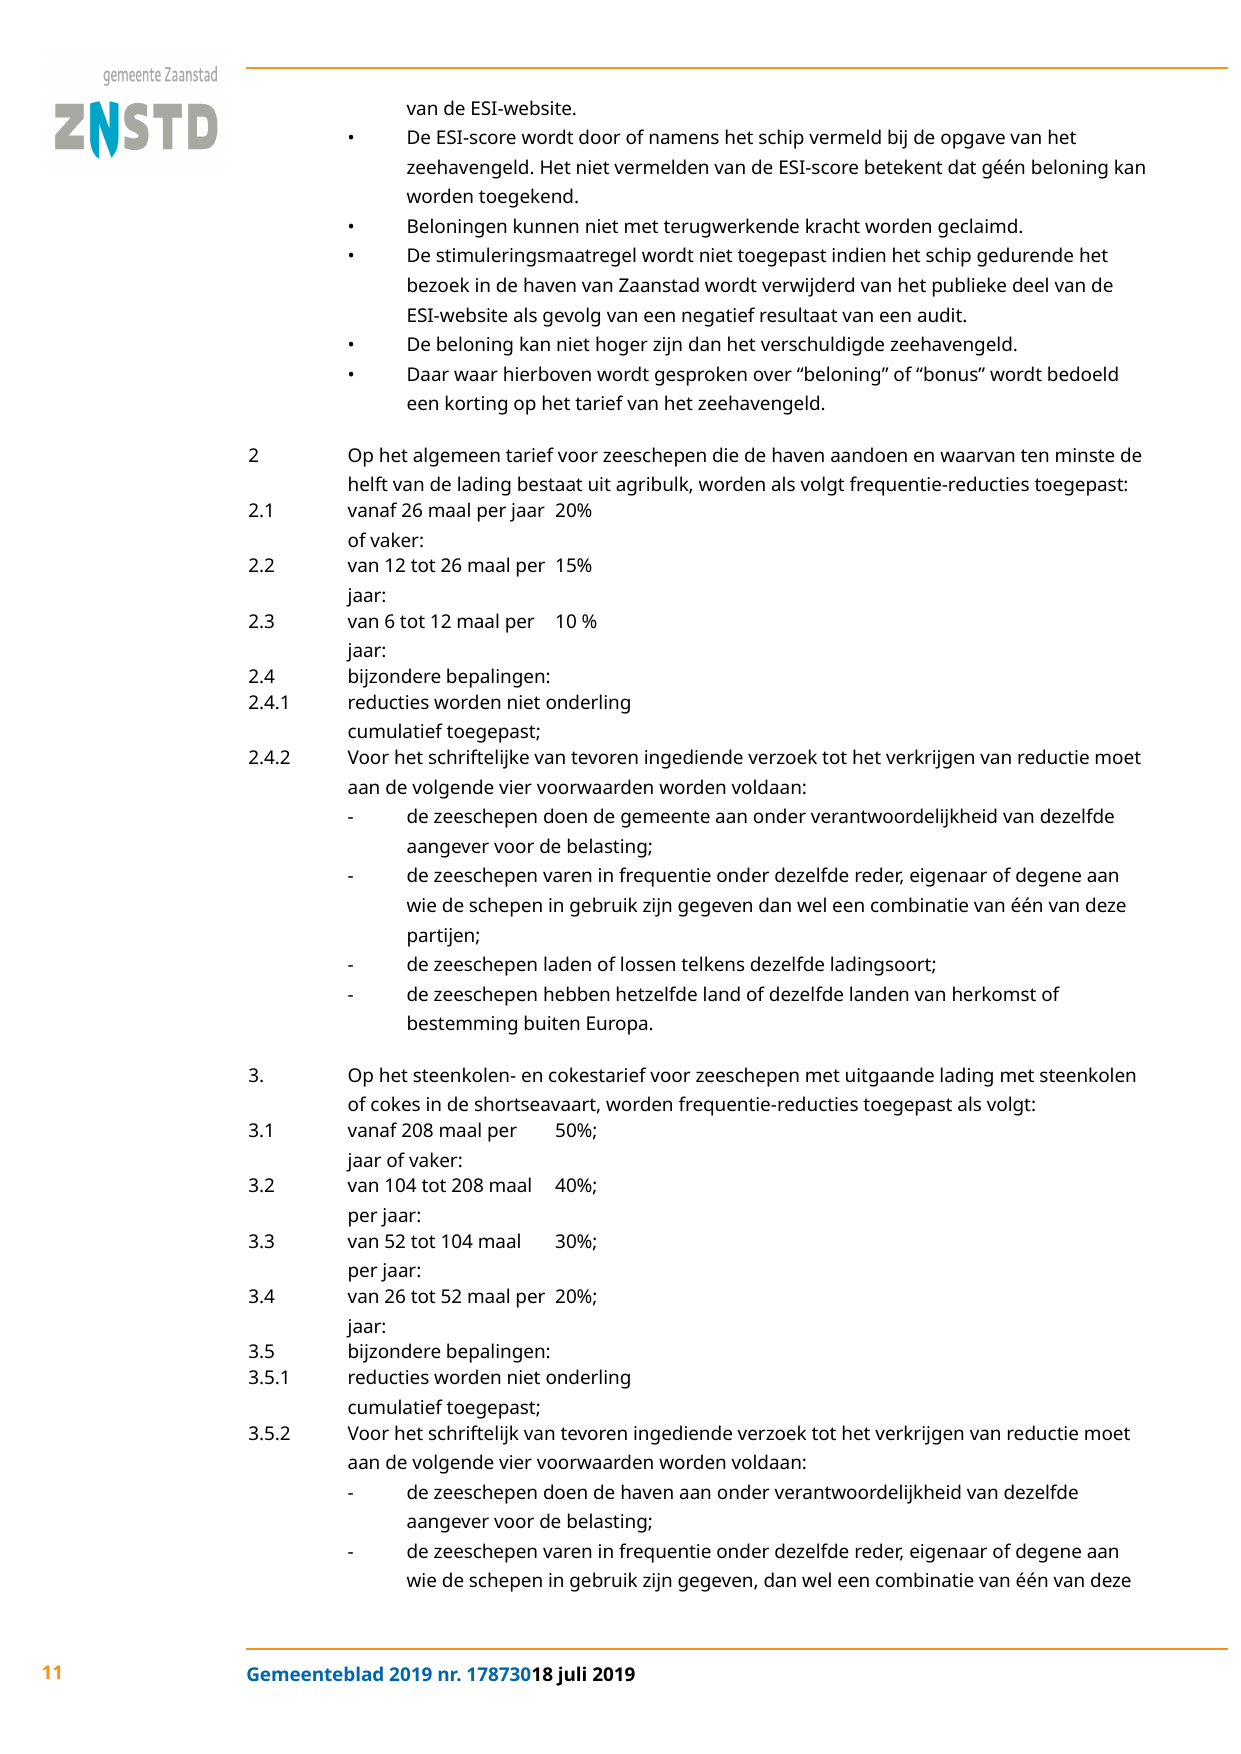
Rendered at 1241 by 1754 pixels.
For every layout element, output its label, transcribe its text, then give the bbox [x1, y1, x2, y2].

table_cell [1052, 1364, 1152, 1420]
table_cell [654, 1173, 754, 1228]
table_cell Op het steenkolen- en cokestarief voor zeeschepen met uitgaande lading met steenkolen of cokes in de shortseavaart, worden frequentie-reducties toegepast als volgt: [348, 1062, 1152, 1117]
table_cell [754, 1339, 1052, 1364]
table_cell [654, 1283, 754, 1339]
table_cell [754, 1036, 1052, 1062]
table_cell [1052, 1118, 1152, 1173]
table_cell 3. [248, 1062, 347, 1117]
table_cell 3.5.1 [248, 1364, 347, 1420]
table_cell 50%; [555, 1118, 654, 1173]
table_cell [754, 608, 1052, 663]
table_cell [1052, 1173, 1152, 1228]
table_cell [754, 689, 1052, 744]
picture [41, 47, 231, 172]
table_cell bijzondere bepalingen: [348, 663, 654, 689]
table_cell [754, 1364, 1052, 1420]
table_cell [754, 663, 1052, 689]
table_cell vanaf 208 maal per jaar of vaker: [348, 1118, 555, 1173]
table_cell 40%; [555, 1173, 654, 1228]
table_cell van 12 tot 26 maal per jaar: [348, 553, 555, 608]
table_cell [654, 498, 754, 553]
table_cell Voor het schriftelijke van tevoren ingediende verzoek tot het verkrijgen van reductie moet aan de volgende vier voorwaarden worden voldaan: de zeeschepen doen de gemeente aan onder verantwoordelijkheid van dezelfde aangever voor de belasting; de zeeschepen varen in frequentie onder dezelfde reder, eigenaar of degene aan wie de schepen in gebruik zijn gegeven dan wel een combinatie van één van deze partijen; de zeeschepen laden of lossen telkens dezelfde ladingsoort; de zeeschepen hebben hetzelfde land of dezelfde landen van herkomst of bestemming buiten Europa. [348, 744, 1152, 1036]
table_cell 2.2 [248, 553, 347, 608]
table_cell 2 [248, 442, 347, 497]
table_cell [248, 416, 347, 442]
table_cell 3.5.2 [248, 1420, 347, 1593]
table_cell [754, 553, 1052, 608]
table_cell 20%; [555, 1283, 654, 1339]
table_cell [754, 1283, 1052, 1339]
table_cell [348, 416, 654, 442]
table_cell [1052, 1339, 1152, 1364]
table_cell [1052, 1228, 1152, 1283]
table_cell [654, 553, 754, 608]
table_cell [754, 1173, 1052, 1228]
table_cell 10 % [555, 608, 654, 663]
table_cell [654, 608, 754, 663]
table_cell 3.3 [248, 1228, 347, 1283]
table_cell van de ESI-website. De ESI-score wordt door of namens het schip vermeld bij de opgave van het zeehavengeld. Het niet vermelden van de ESI-score betekent dat géén beloning kan worden toegekend. Beloningen kunnen niet met terugwerkende kracht worden geclaimd. De stimuleringsmaatregel wordt niet toegepast indien het schip gedurende het bezoek in de haven van Zaanstad wordt verwijderd van het publieke deel van de ESI-website als gevolg van een negatief resultaat van een audit. De beloning kan niet hoger zijn dan het verschuldigde zeehavengeld. Daar waar hierboven wordt gesproken over “beloning” of “bonus” wordt bedoeld een korting op het tarief van het zeehavengeld. [348, 95, 1152, 416]
table_cell [1052, 689, 1152, 744]
table_cell 2.4.1 [248, 689, 347, 744]
table_cell 3.5 [248, 1339, 347, 1364]
table_cell [1052, 498, 1152, 553]
table_cell 3.1 [248, 1118, 347, 1173]
table_cell [654, 1228, 754, 1283]
table_cell [654, 663, 754, 689]
table_cell 3.2 [248, 1173, 347, 1228]
table_cell 2.4.2 [248, 744, 347, 1036]
table_cell 2.1 [248, 498, 347, 553]
table_cell [654, 689, 754, 744]
table_cell [754, 1228, 1052, 1283]
table_cell [1052, 553, 1152, 608]
table_cell van 52 tot 104 maal per jaar: [348, 1228, 555, 1283]
table_cell [1052, 663, 1152, 689]
table_cell vanaf 26 maal per jaar of vaker: [348, 498, 555, 553]
table_cell van 104 tot 208 maal per jaar: [348, 1173, 555, 1228]
table_cell [1052, 608, 1152, 663]
table_cell van 6 tot 12 maal per jaar: [348, 608, 555, 663]
table_cell bijzondere bepalingen: [348, 1339, 654, 1364]
table_cell [248, 1036, 347, 1062]
table_cell [654, 1364, 754, 1420]
table_cell 20% [555, 498, 654, 553]
table_cell 15% [555, 553, 654, 608]
table_cell [248, 95, 347, 416]
table_cell [1052, 416, 1152, 442]
table_cell reducties worden niet onderling cumulatief toegepast; [348, 689, 654, 744]
table_cell van 26 tot 52 maal per jaar: [348, 1283, 555, 1339]
table_cell [754, 1118, 1052, 1173]
table_cell 2.4 [248, 663, 347, 689]
table_cell [654, 416, 754, 442]
table_cell [754, 416, 1052, 442]
table_cell Op het algemeen tarief voor zeeschepen die de haven aandoen en waarvan ten minste de helft van de lading bestaat uit agribulk, worden als volgt frequentie-reducties toegepast: [348, 442, 1152, 497]
table_cell [654, 1036, 754, 1062]
table_cell [654, 1118, 754, 1173]
table_cell reducties worden niet onderling cumulatief toegepast; [348, 1364, 654, 1420]
table_cell [1052, 1036, 1152, 1062]
table_cell [654, 1339, 754, 1364]
table_cell [348, 1036, 654, 1062]
table_cell [1052, 1283, 1152, 1339]
table_cell [754, 498, 1052, 553]
table_cell 2.3 [248, 608, 347, 663]
table_cell Voor het schriftelijk van tevoren ingediende verzoek tot het verkrijgen van reductie moet aan de volgende vier voorwaarden worden voldaan: de zeeschepen doen de haven aan onder verantwoordelijkheid van dezelfde aangever voor de belasting; de zeeschepen varen in frequentie onder dezelfde reder, eigenaar of degene aan wie de schepen in gebruik zijn gegeven, dan wel een combinatie van één van deze [348, 1420, 1152, 1593]
table_cell 3.4 [248, 1283, 347, 1339]
table_cell 30%; [555, 1228, 654, 1283]
